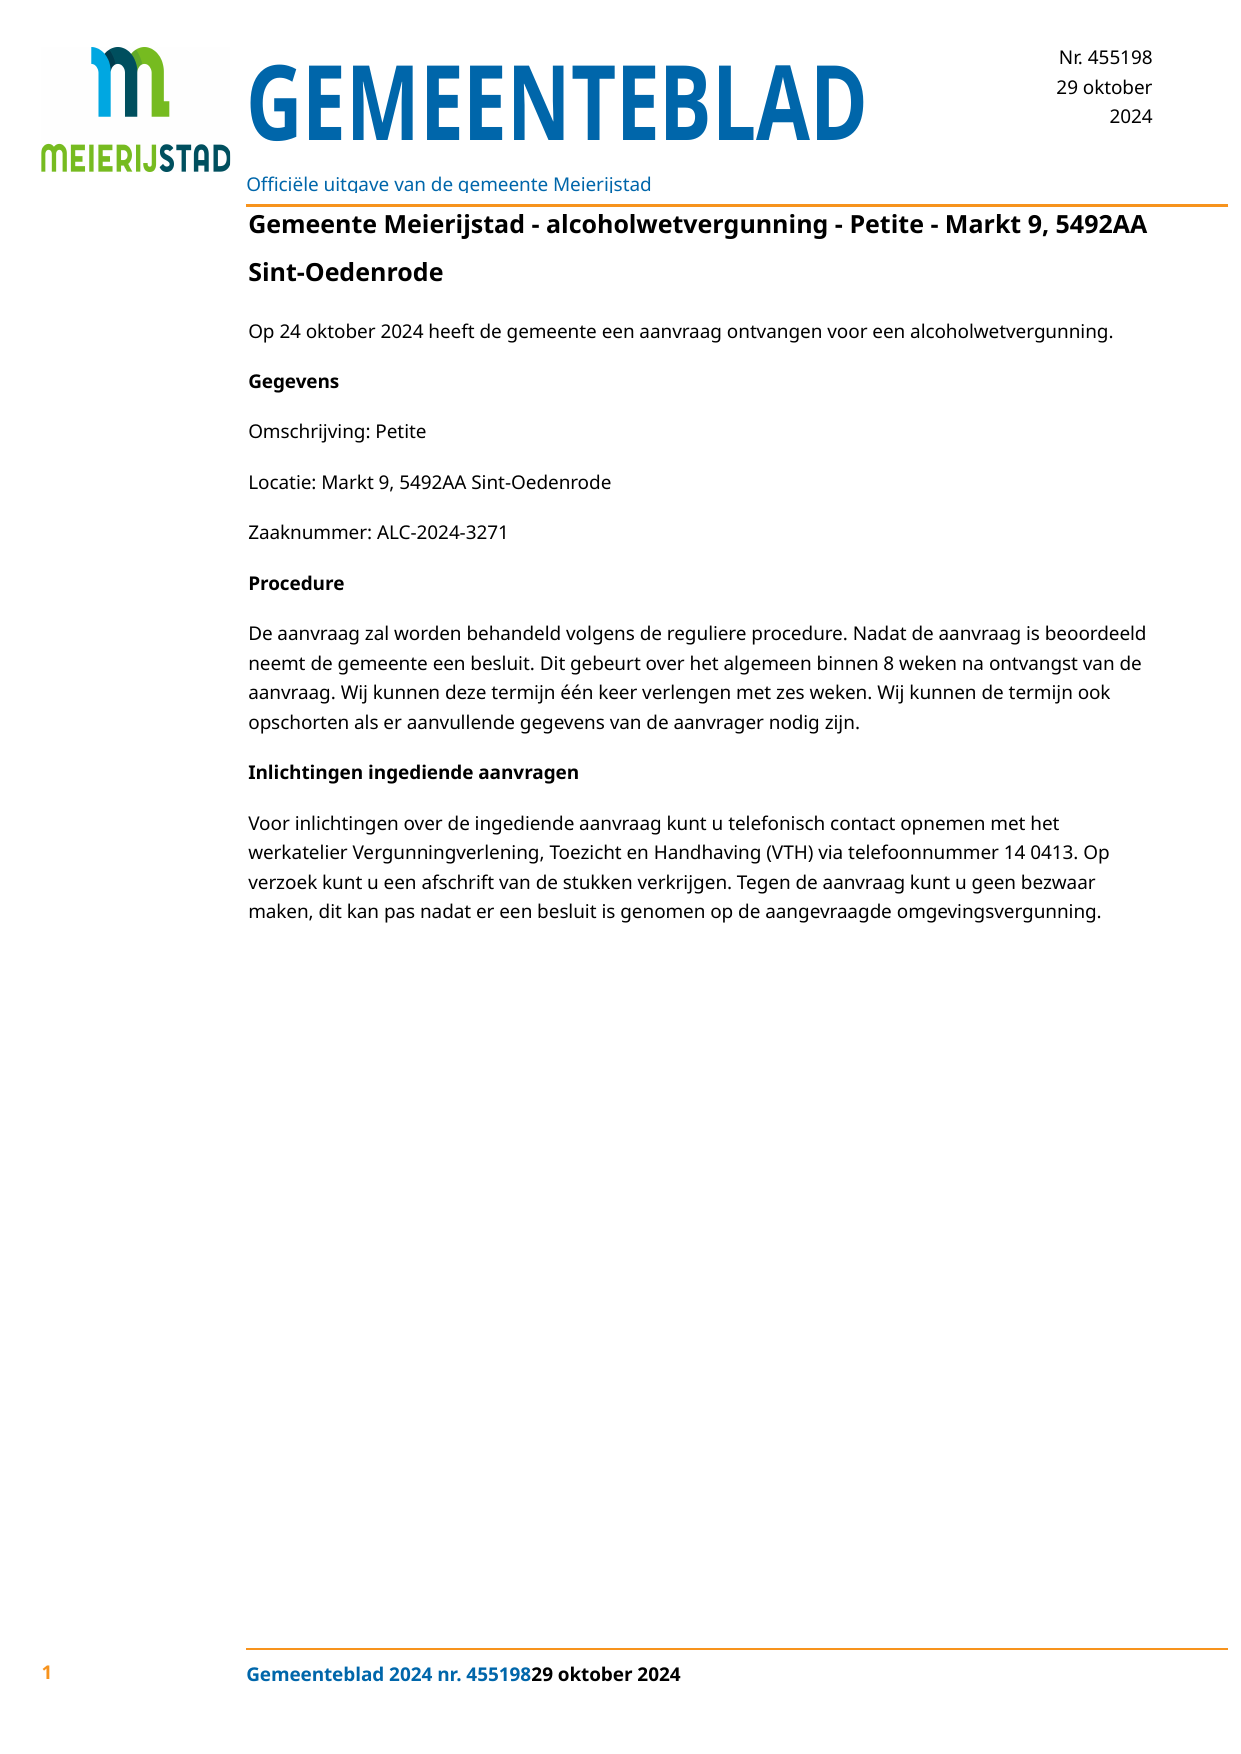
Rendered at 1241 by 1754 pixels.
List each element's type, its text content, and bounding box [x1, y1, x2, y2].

text Zaaknummer: ALC-2024-3271 [248, 519, 1152, 545]
picture [41, 47, 231, 172]
text Omschrijving: Petite [248, 419, 1152, 444]
text Locatie: Markt 9, 5492AA Sint-Oedenrode [248, 469, 1152, 495]
text Procedure [248, 570, 1152, 596]
text Gegevens [248, 368, 1152, 394]
text De aanvraag zal worden behandeld volgens de reguliere procedure. Nadat de aanvraag is beoordeeld neemt de gemeente een besluit. Dit gebeurt over het algemeen binnen 8 weken na ontvangst van de aanvraag. Wij kunnen deze termijn één keer verlengen met zes weken. Wij kunnen de termijn ook opschorten als er aanvullende gegevens van de aanvrager nodig zijn. [248, 620, 1152, 735]
text Op 24 oktober 2024 heeft de gemeente een aanvraag ontvangen voor een alcoholwetvergunning. [248, 318, 1152, 344]
text Gemeente Meierijstad - alcoholwetvergunning - Petite - Markt 9, 5492AA Sint-Oedenrode [248, 207, 1152, 288]
text Inlichtingen ingediende aanvragen [248, 759, 1152, 785]
text Voor inlichtingen over de ingediende aanvraag kunt u telefonisch contact opnemen met het werkatelier Vergunningverlening, Toezicht en Handhaving (VTH) via telefoonnummer 14 0413. Op verzoek kunt u een afschrift van de stukken verkrijgen. Tegen de aanvraag kunt u geen bezwaar maken, dit kan pas nadat er een besluit is genomen op de aangevraagde omgevingsvergunning. [248, 810, 1152, 924]
